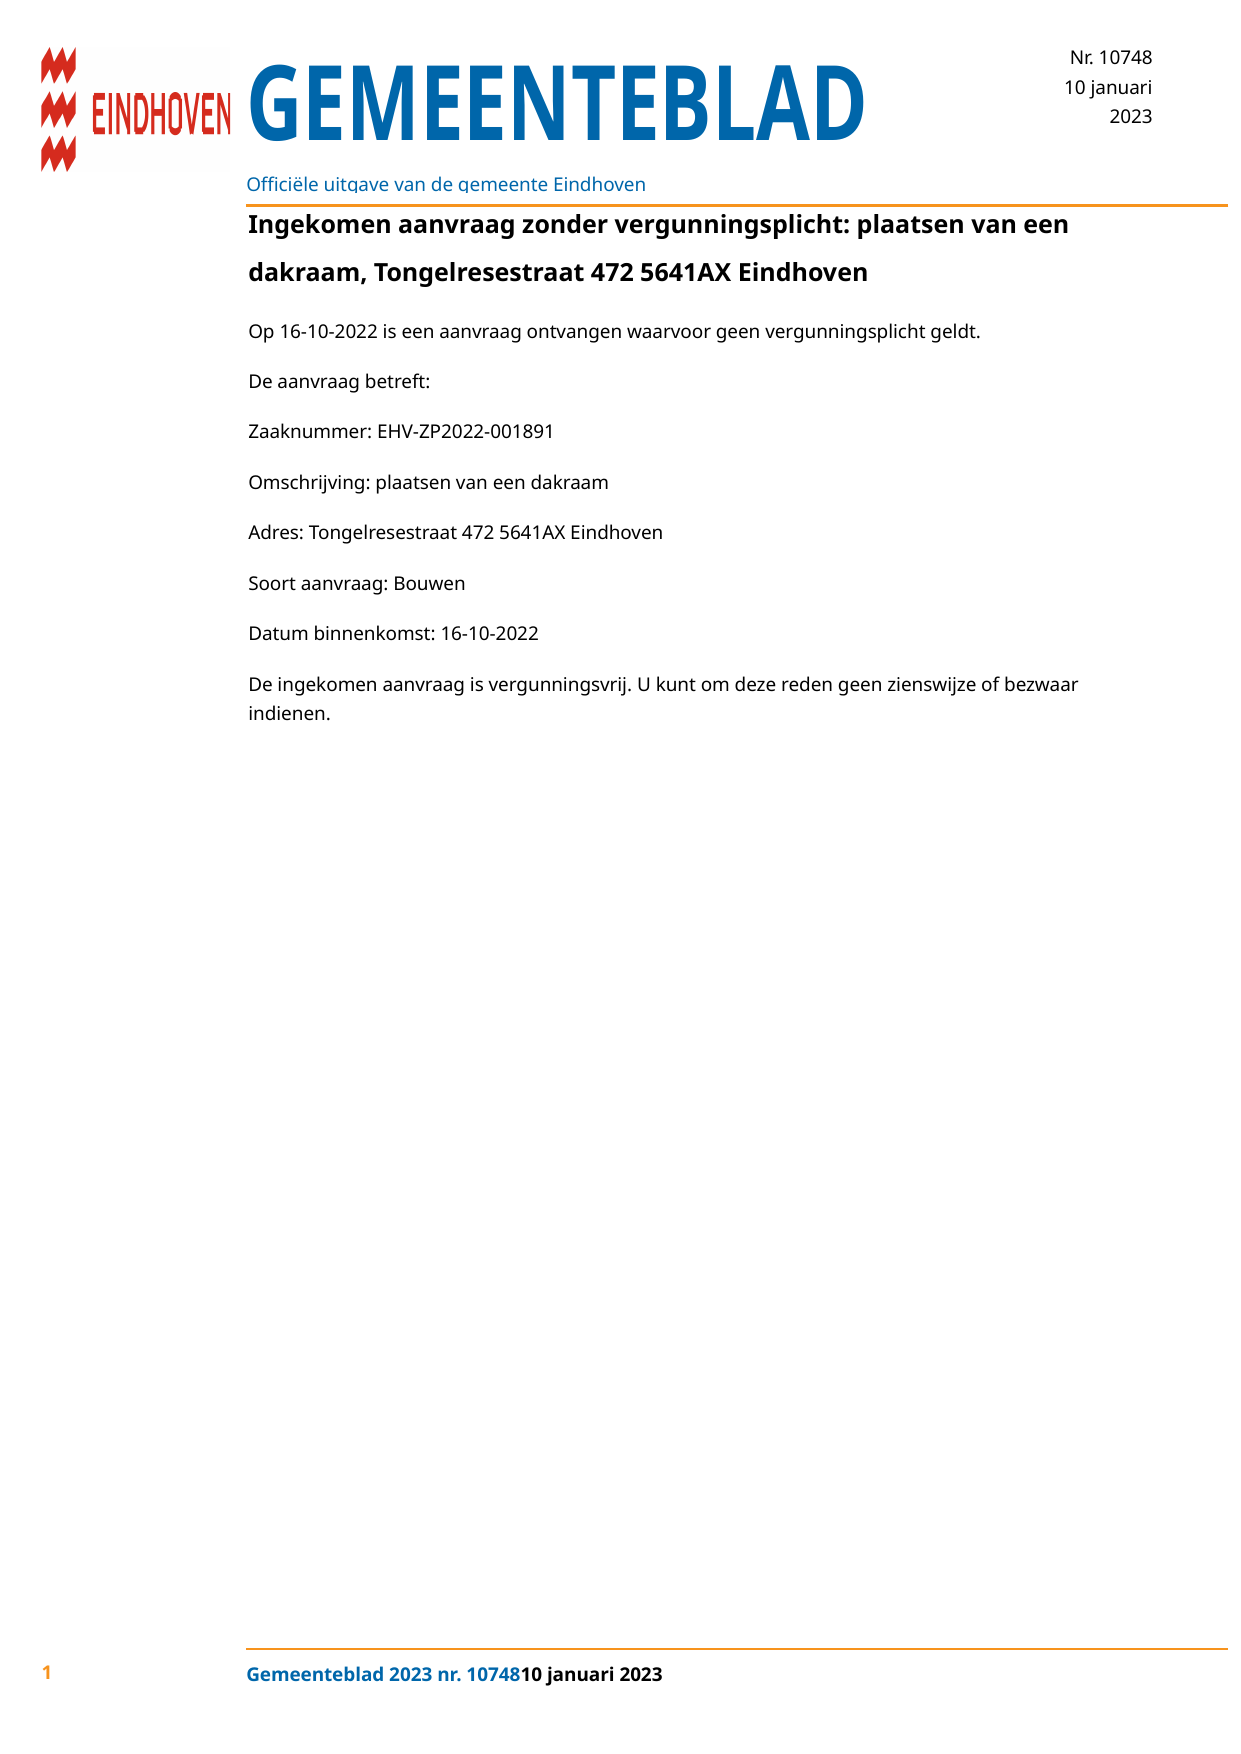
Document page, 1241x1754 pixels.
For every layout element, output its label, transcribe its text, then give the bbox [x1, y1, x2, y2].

text Omschrijving: plaatsen van een dakraam [248, 469, 1152, 495]
text Zaaknummer: EHV-ZP2022-001891 [248, 419, 1152, 444]
text Soort aanvraag: Bouwen [248, 570, 1152, 596]
text Adres: Tongelresestraat 472 5641AX Eindhoven [248, 519, 1152, 545]
text De aanvraag betreft: [248, 368, 1152, 394]
picture [41, 47, 231, 172]
text Ingekomen aanvraag zonder vergunningsplicht: plaatsen van een dakraam, Tongelresestraat 472 5641AX Eindhoven [248, 207, 1152, 288]
text De ingekomen aanvraag is vergunningsvrij. U kunt om deze reden geen zienswijze of bezwaar indienen. [248, 671, 1152, 726]
text Op 16-10-2022 is een aanvraag ontvangen waarvoor geen vergunningsplicht geldt. [248, 318, 1152, 344]
text Datum binnenkomst: 16-10-2022 [248, 620, 1152, 646]
